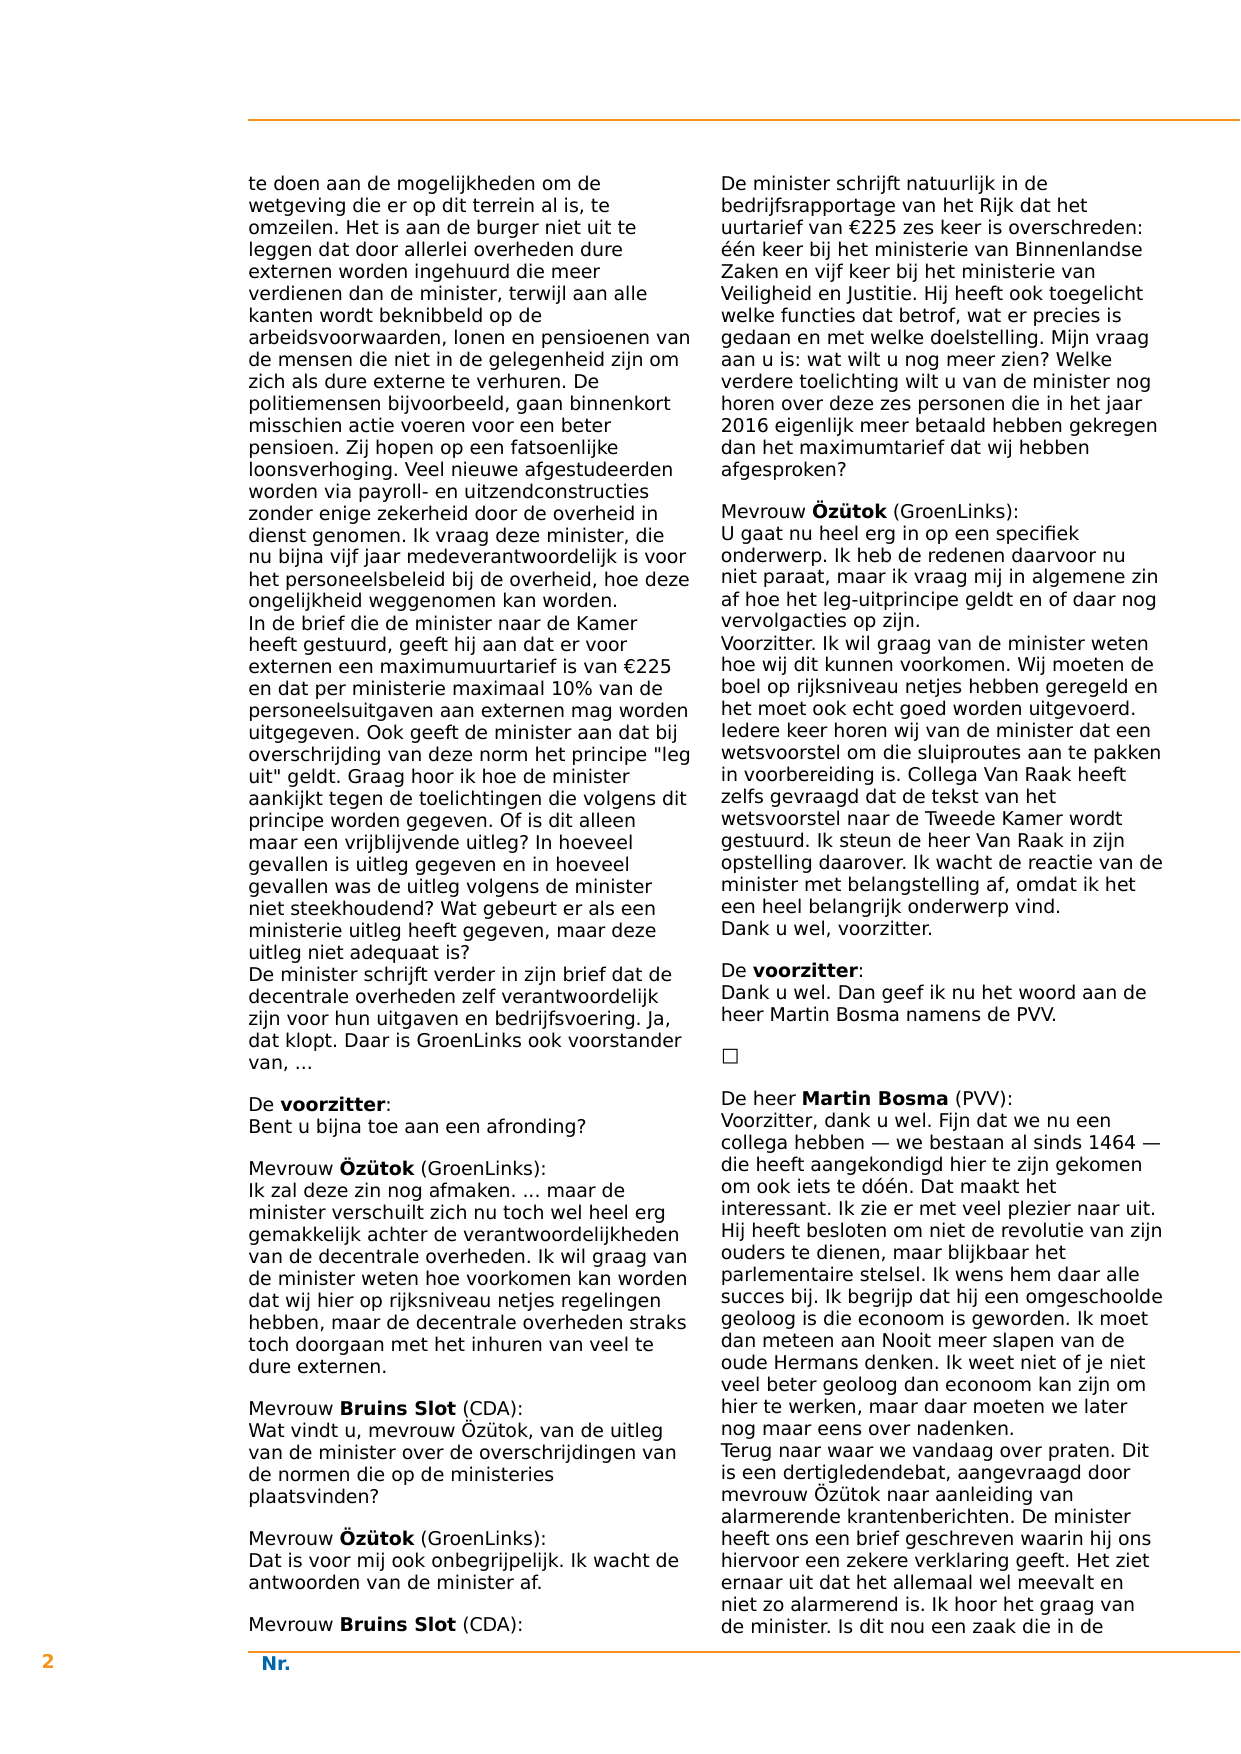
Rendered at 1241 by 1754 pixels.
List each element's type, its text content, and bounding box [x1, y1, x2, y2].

text De minister schrijft verder in zijn brief dat de decentrale overheden zelf verantwoordelijk zijn voor hun uitgaven en bedrijfsvoering. Ja, dat klopt. Daar is GroenLinks ook voorstander van, ... [248, 964, 691, 1074]
text Wat vindt u, mevrouw Özütok, van de uitleg van de minister over de overschrijdingen van de normen die op de ministeries plaatsvinden? [248, 1420, 691, 1508]
text Dat is voor mij ook onbegrijpelijk. Ik wacht de antwoorden van de minister af. [248, 1549, 691, 1593]
text Terug naar waar we vandaag over praten. Dit is een dertigledendebat, aangevraagd door mevrouw Özütok naar aanleiding van alarmerende krantenberichten. De minister heeft ons een brief geschreven waarin hij ons hiervoor een zekere verklaring geeft. Het ziet ernaar uit dat het allemaal wel meevalt en niet zo alarmerend is. Ik hoor het graag van de minister. Is dit nou een zaak die in de [721, 1440, 1163, 1637]
text Mevrouw Özütok (GroenLinks): [248, 1158, 691, 1180]
text Bent u bijna toe aan een afronding? [248, 1116, 691, 1138]
text Dank u wel, voorzitter. [721, 918, 1163, 940]
text U gaat nu heel erg in op een specifiek onderwerp. Ik heb de redenen daarvoor nu niet paraat, maar ik vraag mij in algemene zin af hoe het leg-uitprincipe geldt en of daar nog vervolgacties op zijn. [721, 522, 1163, 632]
text De voorzitter: [248, 1094, 691, 1116]
text Mevrouw Özütok (GroenLinks): [248, 1528, 691, 1549]
text ⬜ [721, 1046, 1163, 1068]
text De minister schrijft natuurlijk in de bedrijfsrapportage van het Rijk dat het uurtarief van €225 zes keer is overschreden: één keer bij het ministerie van Binnenlandse Zaken en vijf keer bij het ministerie van Veiligheid en Justitie. Hij heeft ook toegelicht welke functies dat betrof, wat er precies is gedaan en met welke doelstelling. Mijn vraag aan u is: wat wilt u nog meer zien? Welke verdere toelichting wilt u van de minister nog horen over deze zes personen die in het jaar 2016 eigenlijk meer betaald hebben gekregen dan het maximumtarief dat wij hebben afgesproken? [721, 173, 1163, 481]
text Mevrouw Bruins Slot (CDA): [248, 1613, 691, 1636]
text Mevrouw Bruins Slot (CDA): [248, 1398, 691, 1420]
text De voorzitter: [721, 960, 1163, 982]
text Voorzitter. Ik wil graag van de minister weten hoe wij dit kunnen voorkomen. Wij moeten de boel op rijksniveau netjes hebben geregeld en het moet ook echt goed worden uitgevoerd. Iedere keer horen wij van de minister dat een wetsvoorstel om die sluiproutes aan te pakken in voorbereiding is. Collega Van Raak heeft zelfs gevraagd dat de tekst van het wetsvoorstel naar de Tweede Kamer wordt gestuurd. Ik steun de heer Van Raak in zijn opstelling daarover. Ik wacht de reactie van de minister met belangstelling af, omdat ik het een heel belangrijk onderwerp vind. [721, 632, 1163, 918]
text Dank u wel. Dan geef ik nu het woord aan de heer Martin Bosma namens de PVV. [721, 982, 1163, 1026]
text In de brief die de minister naar de Kamer heeft gestuurd, geeft hij aan dat er voor externen een maximumuurtarief is van €225 en dat per ministerie maximaal 10% van de personeelsuitgaven aan externen mag worden uitgegeven. Ook geeft de minister aan dat bij overschrijding van deze norm het principe "leg uit" geldt. Graag hoor ik hoe de minister aankijkt tegen de toelichtingen die volgens dit principe worden gegeven. Of is dit alleen maar een vrijblijvende uitleg? In hoeveel gevallen is uitleg gegeven en in hoeveel gevallen was de uitleg volgens de minister niet steekhoudend? Wat gebeurt er als een ministerie uitleg heeft gegeven, maar deze uitleg niet adequaat is? [248, 612, 691, 964]
text De heer Martin Bosma (PVV): [721, 1088, 1163, 1110]
text te doen aan de mogelijkheden om de wetgeving die er op dit terrein al is, te omzeilen. Het is aan de burger niet uit te leggen dat door allerlei overheden dure externen worden ingehuurd die meer verdienen dan de minister, terwijl aan alle kanten wordt beknibbeld op de arbeidsvoorwaarden, lonen en pensioenen van de mensen die niet in de gelegenheid zijn om zich als dure externe te verhuren. De politiemensen bijvoorbeeld, gaan binnenkort misschien actie voeren voor een beter pensioen. Zij hopen op een fatsoenlijke loonsverhoging. Veel nieuwe afgestudeerden worden via payroll- en uitzendconstructies zonder enige zekerheid door de overheid in dienst genomen. Ik vraag deze minister, die nu bijna vijf jaar medeverantwoordelijk is voor het personeelsbeleid bij de overheid, hoe deze ongelijkheid weggenomen kan worden. [248, 173, 691, 612]
text Ik zal deze zin nog afmaken. ... maar de minister verschuilt zich nu toch wel heel erg gemakkelijk achter de verantwoordelijkheden van de decentrale overheden. Ik wil graag van de minister weten hoe voorkomen kan worden dat wij hier op rijksniveau netjes regelingen hebben, maar de decentrale overheden straks toch doorgaan met het inhuren van veel te dure externen. [248, 1180, 691, 1378]
text Mevrouw Özütok (GroenLinks): [721, 501, 1163, 522]
text Voorzitter, dank u wel. Fijn dat we nu een collega hebben — we bestaan al sinds 1464 — die heeft aangekondigd hier te zijn gekomen om ook iets te dóén. Dat maakt het interessant. Ik zie er met veel plezier naar uit. Hij heeft besloten om niet de revolutie van zijn ouders te dienen, maar blijkbaar het parlementaire stelsel. Ik wens hem daar alle succes bij. Ik begrijp dat hij een omgeschoolde geoloog is die econoom is geworden. Ik moet dan meteen aan Nooit meer slapen van de oude Hermans denken. Ik weet niet of je niet veel beter geoloog dan econoom kan zijn om hier te werken, maar daar moeten we later nog maar eens over nadenken. [721, 1110, 1163, 1440]
